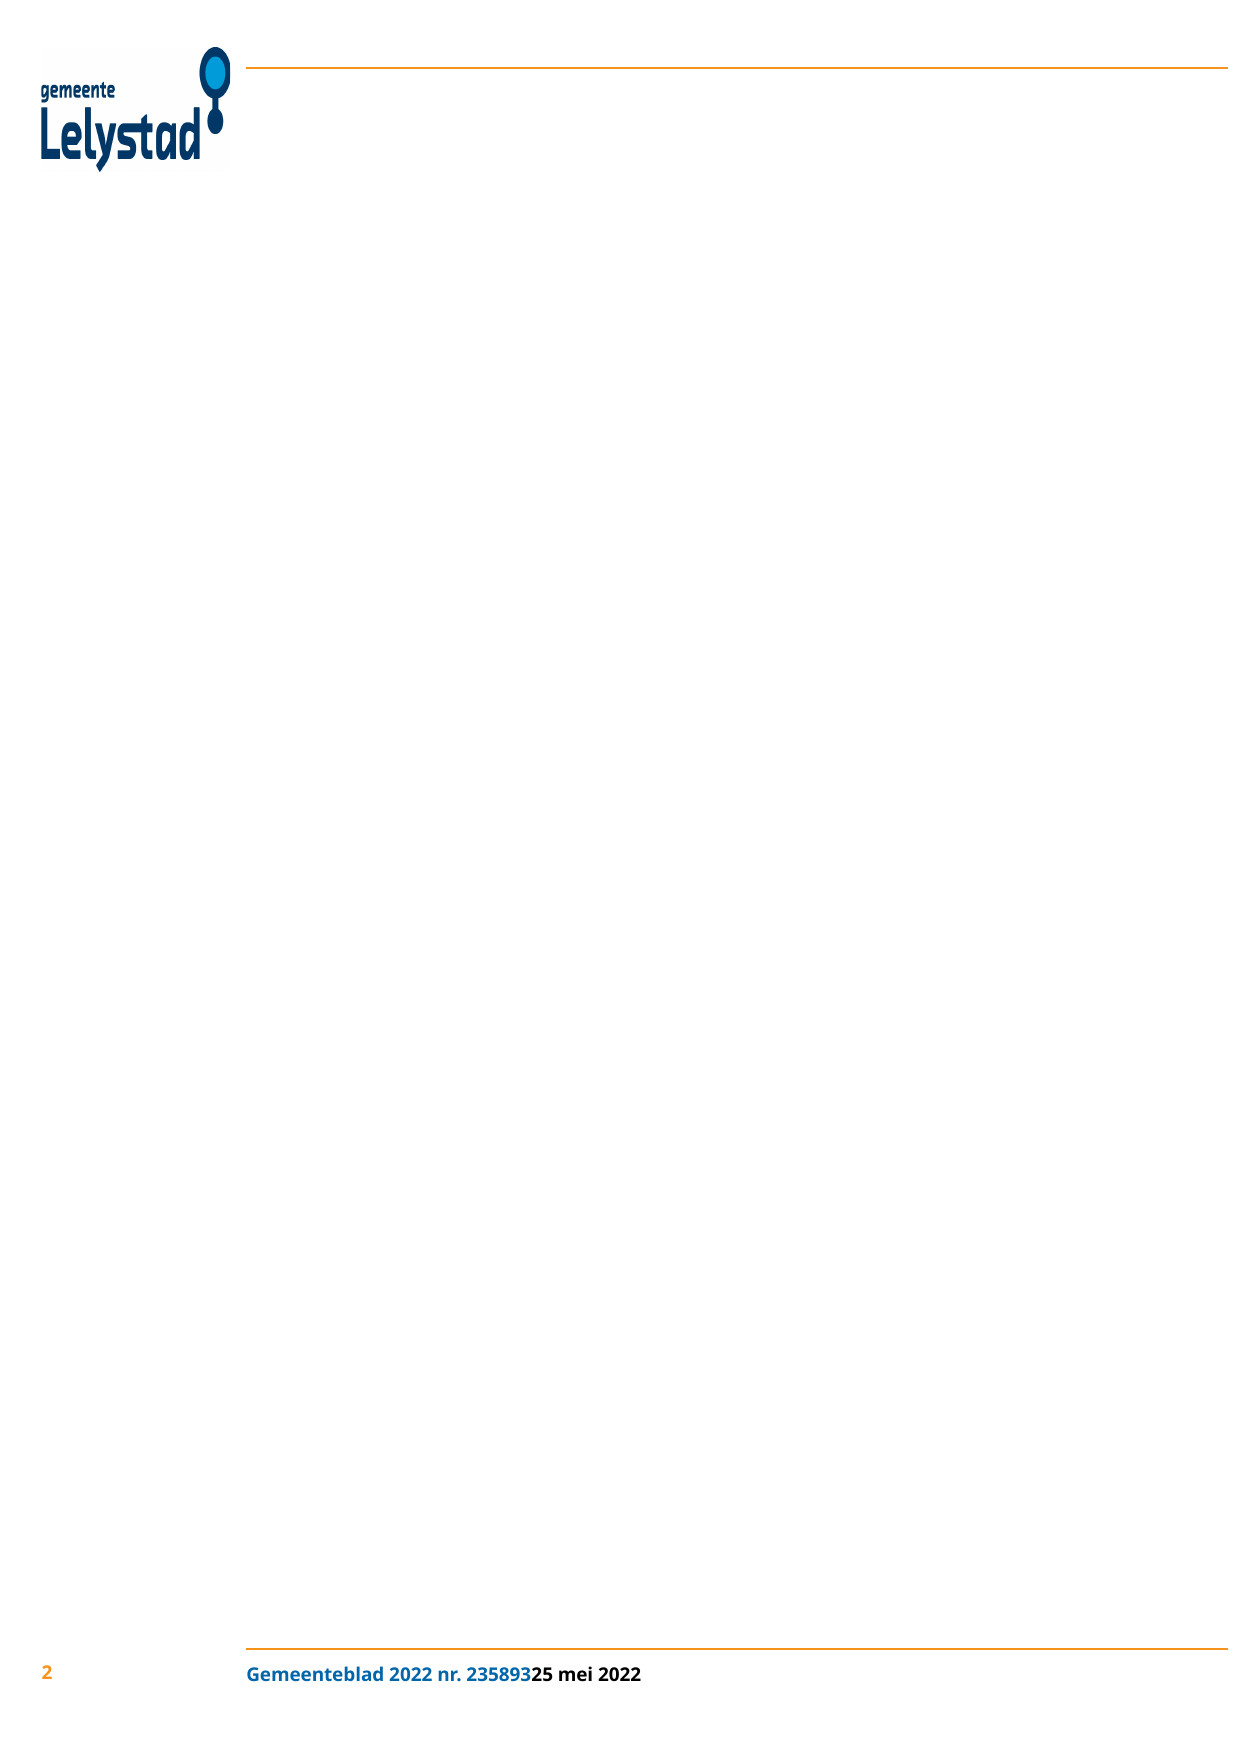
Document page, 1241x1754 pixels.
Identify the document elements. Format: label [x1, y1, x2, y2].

picture [41, 47, 231, 172]
